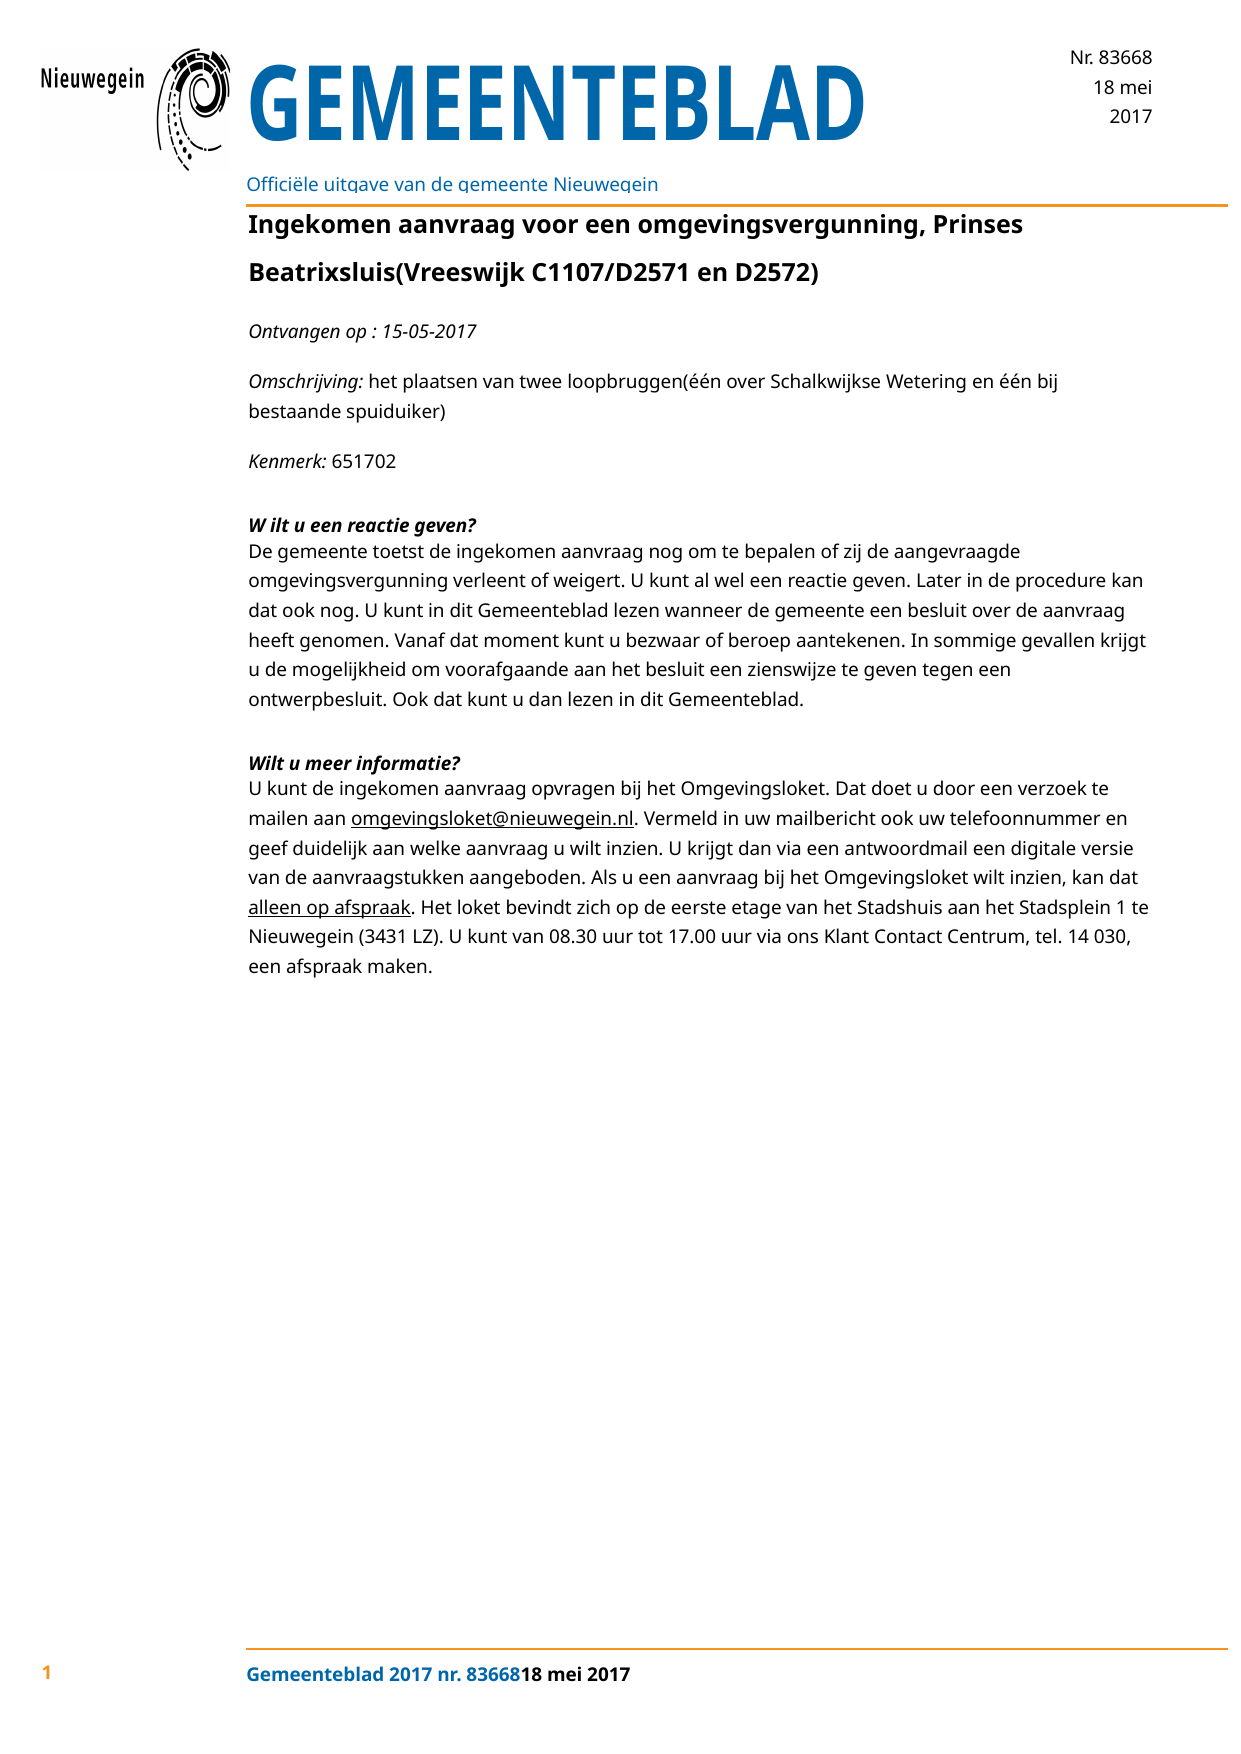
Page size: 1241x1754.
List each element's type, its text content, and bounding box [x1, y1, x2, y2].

text De gemeente toetst de ingekomen aanvraag nog om te bepalen of zij de aangevraagde omgevingsvergunning verleent of weigert. U kunt al wel een reactie geven. Later in de procedure kan dat ook nog. U kunt in dit Gemeenteblad lezen wanneer de gemeente een besluit over de aanvraag heeft genomen. Vanaf dat moment kunt u bezwaar of beroep aantekenen. In sommige gevallen krijgt u de mogelijkheid om voorafgaande aan het besluit een zienswijze te geven tegen een ontwerpbesluit. Ook dat kunt u dan lezen in dit Gemeenteblad. [248, 538, 1152, 712]
text Kenmerk: 651702 [248, 448, 1152, 474]
text U kunt de ingekomen aanvraag opvragen bij het Omgevingsloket. Dat doet u door een verzoek te mailen aan omgevingsloket@nieuwegein.nl. Vermeld in uw mailbericht ook uw telefoonnummer en geef duidelijk aan welke aanvraag u wilt inzien. U krijgt dan via een antwoordmail een digitale versie van de aanvraagstukken aangeboden. Als u een aanvraag bij het Omgevingsloket wilt inzien, kan dat alleen op afspraak. Het loket bevindt zich op de eerste etage van het Stadshuis aan het Stadsplein 1 te Nieuwegein (3431 LZ). U kunt van 08.30 uur tot 17.00 uur via ons Klant Contact Centrum, tel. 14 030, een afspraak maken. [248, 776, 1152, 979]
text Omschrijving: het plaatsen van twee loopbruggen(één over Schalkwijkse Wetering en één bij bestaande spuiduiker) [248, 368, 1152, 424]
text Ingekomen aanvraag voor een omgevingsvergunning, Prinses Beatrixsluis(Vreeswijk C1107/D2571 en D2572) [248, 207, 1152, 288]
text Wilt u meer informatie? [248, 750, 1152, 776]
picture [41, 47, 231, 172]
text Ontvangen op : 15-05-2017 [248, 318, 1152, 344]
text W ilt u een reactie geven? [248, 512, 1152, 538]
